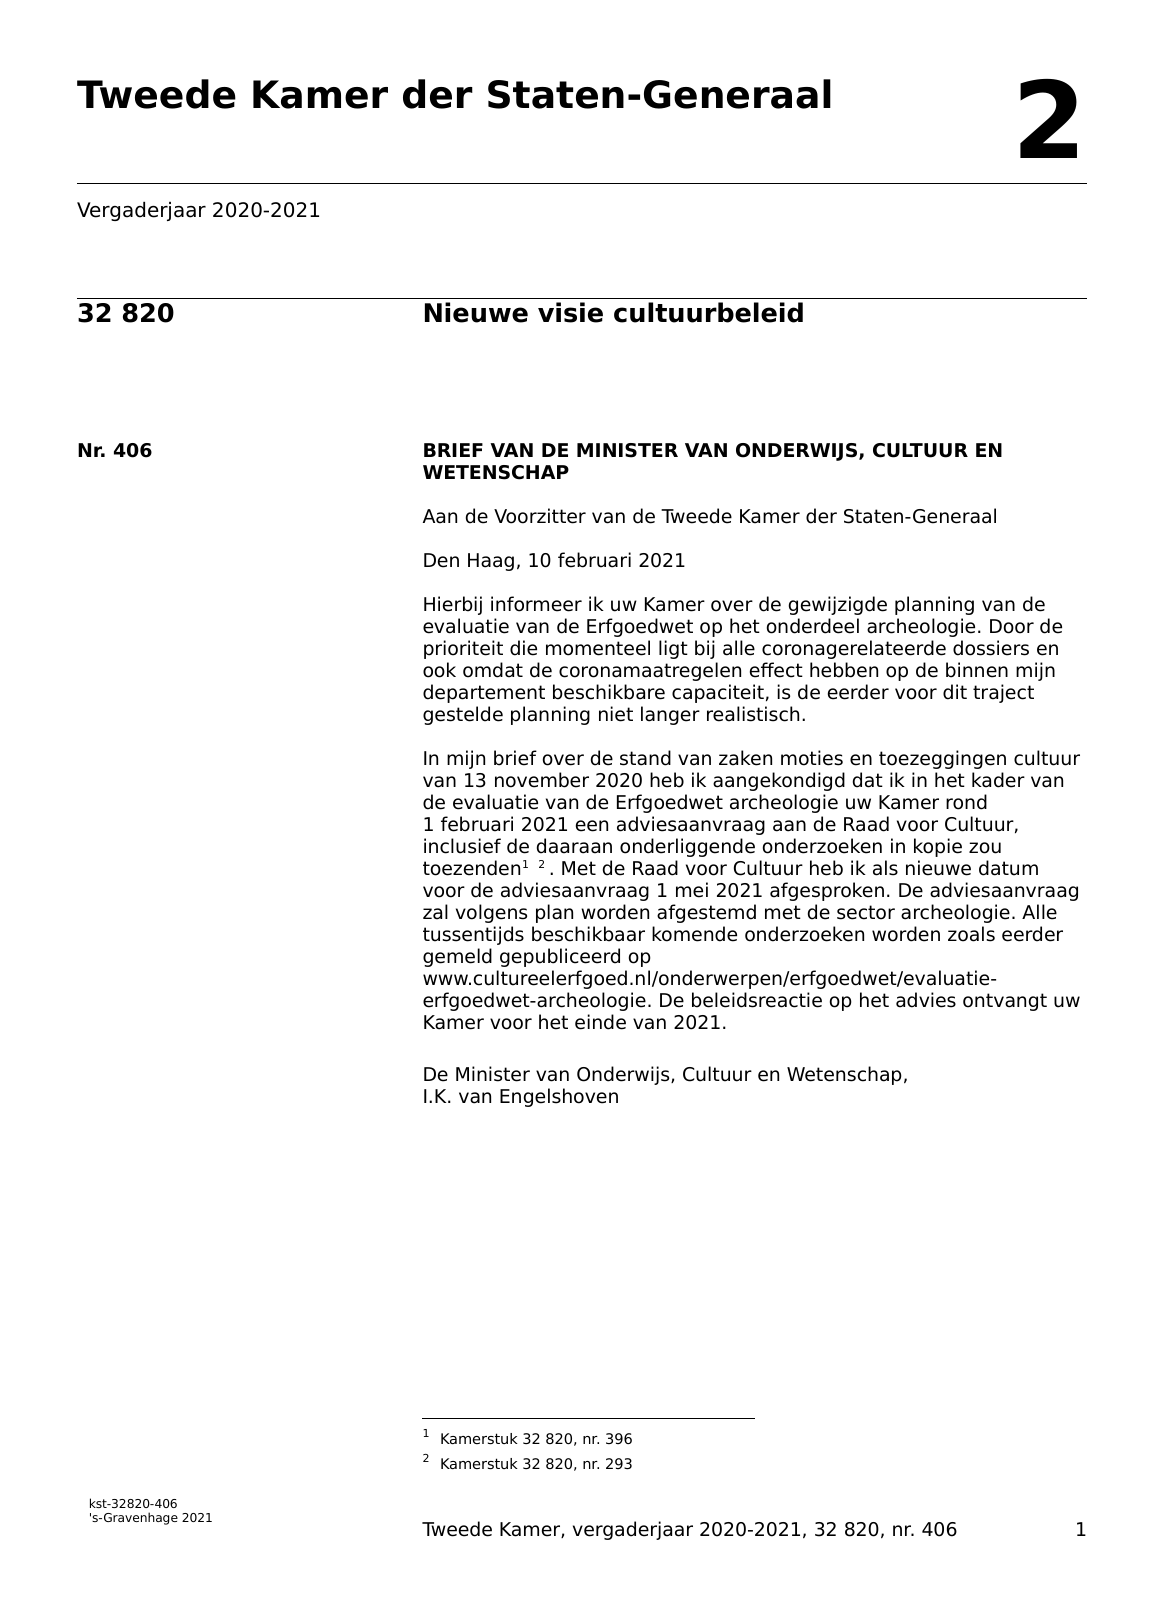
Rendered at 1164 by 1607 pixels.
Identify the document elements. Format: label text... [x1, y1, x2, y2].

text Kamerstuk 32 820, nr. 293 [422, 1452, 1087, 1474]
text Aan de Voorzitter van de Tweede Kamer der Staten-Generaal [422, 506, 1087, 528]
table_cell Vergaderjaar 2020-2021 [77, 184, 1087, 298]
text Hierbij informeer ik uw Kamer over de gewijzigde planning van de evaluatie van de Erfgoedwet op het onderdeel archeologie. Door de prioriteit die momenteel ligt bij alle coronagerelateerde dossiers en ook omdat de coronamaatregelen effect hebben op de binnen mijn departement beschikbare capaciteit, is de eerder voor dit traject gestelde planning niet langer realistisch. [422, 594, 1087, 726]
table_header Tweede Kamer der Staten-Generaal [77, 59, 886, 183]
text Kamerstuk 32 820, nr. 396 [422, 1427, 1087, 1449]
subtitle Nr. 406 BRIEF VAN DE MINISTER VAN ONDERWIJS, CULTUUR EN WETENSCHAP [77, 440, 1087, 484]
subtitle 32 820 Nieuwe visie cultuurbeleid [77, 299, 1087, 329]
text De Minister van Onderwijs, Cultuur en Wetenschap, I.K. van Engelshoven [422, 1064, 1087, 1108]
table_header 2 [886, 59, 1087, 183]
text 's-Gravenhage 2021 [88, 1511, 323, 1525]
text Den Haag, 10 februari 2021 [422, 550, 1087, 572]
text kst-32820-406 [88, 1497, 323, 1511]
text In mijn brief over de stand van zaken moties en toezeggingen cultuur van 13 november 2020 heb ik aangekondigd dat ik in het kader van de evaluatie van de Erfgoedwet archeologie uw Kamer rond 1 februari 2021 een adviesaanvraag aan de Raad voor Cultuur, inclusief de daaraan onderliggende onderzoeken in kopie zou toezenden . Met de Raad voor Cultuur heb ik als nieuwe datum voor de adviesaanvraag 1 mei 2021 afgesproken. De adviesaanvraag zal volgens plan worden afgestemd met de sector archeologie. Alle tussentijds beschikbaar komende onderzoeken worden zoals eerder gemeld gepubliceerd op www.cultureelerfgoed.nl/onderwerpen/erfgoedwet/evaluatie-erfgoedwet-archeologie. De beleidsreactie op het advies ontvangt uw Kamer voor het einde van 2021. [422, 748, 1087, 1034]
